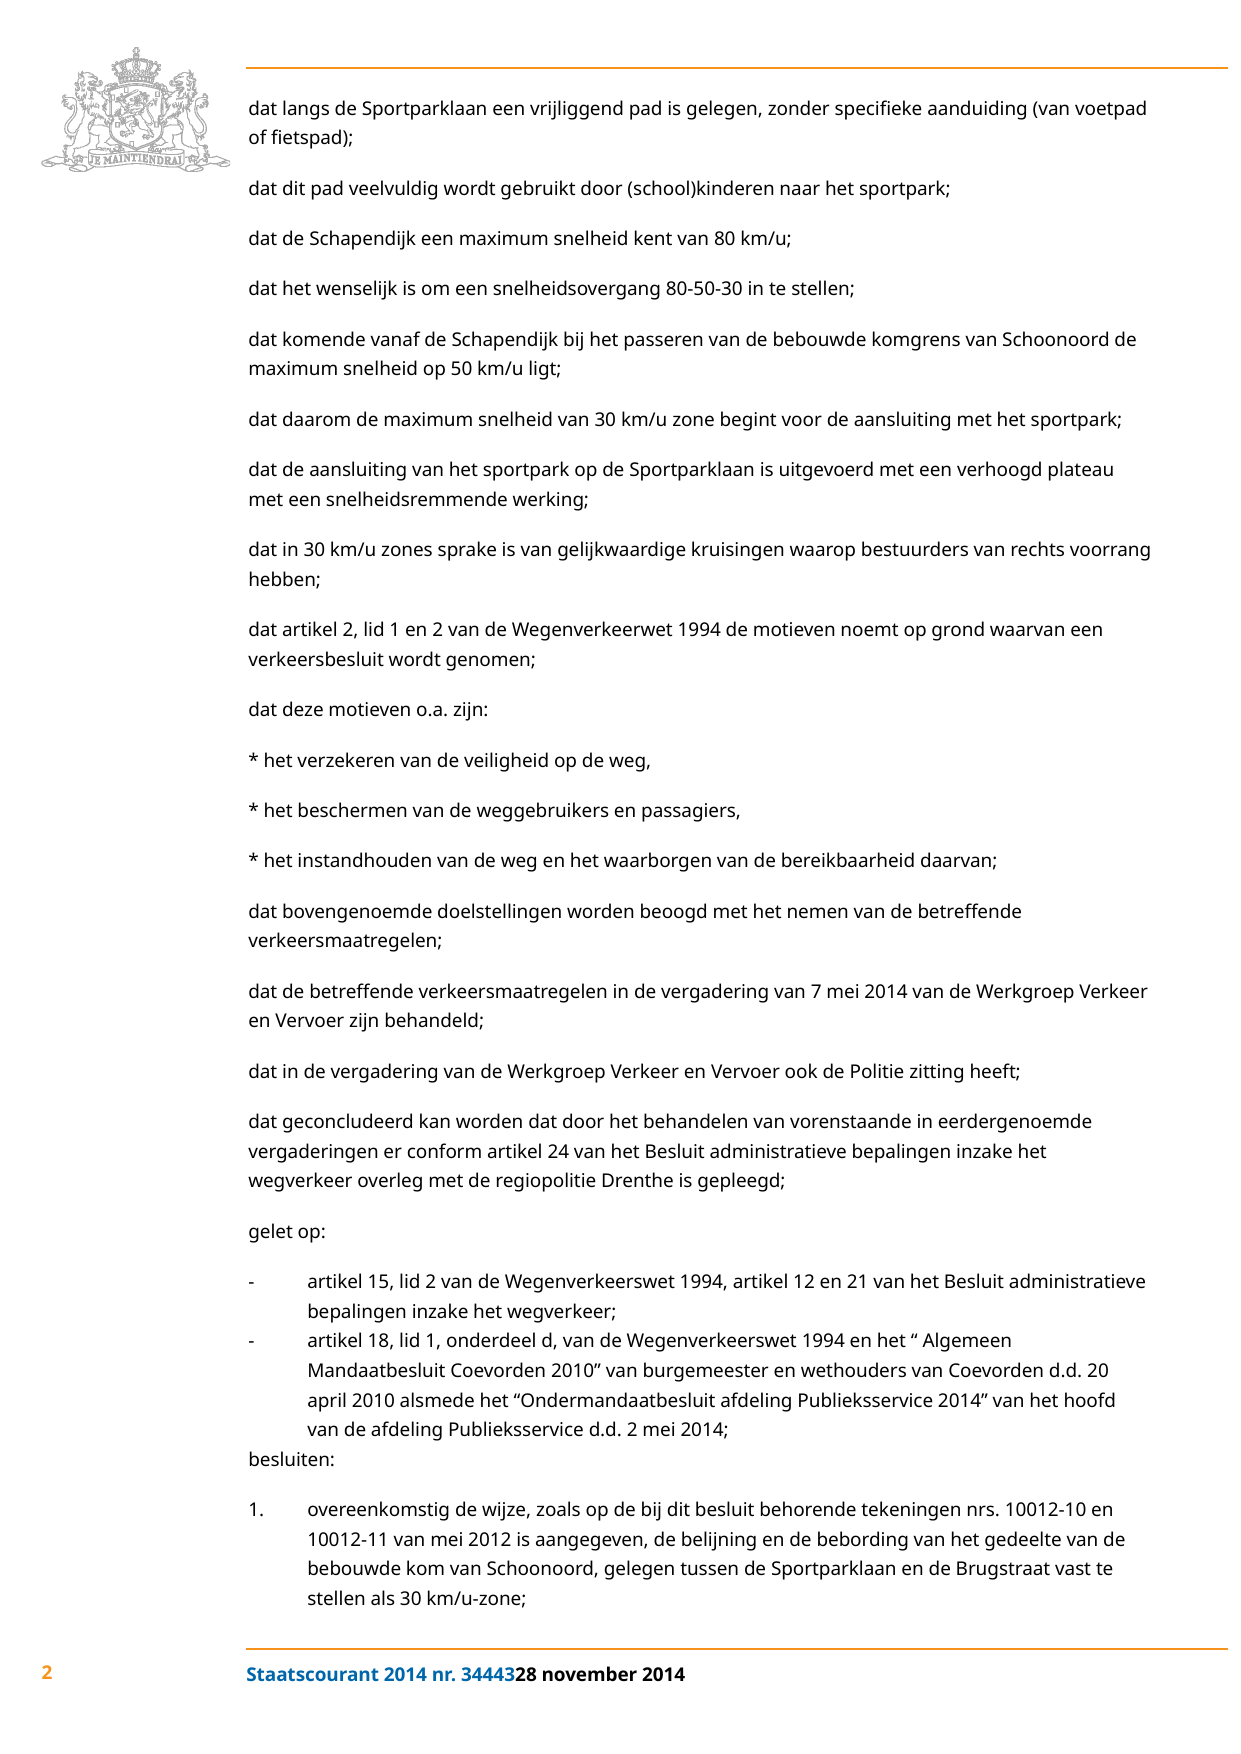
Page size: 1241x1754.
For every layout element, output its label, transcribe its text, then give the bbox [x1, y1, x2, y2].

text * het instandhouden van de weg en het waarborgen van de bereikbaarheid daarvan; [248, 848, 1152, 873]
text dat komende vanaf de Schapendijk bij het passeren van de bebouwde komgrens van Schoonoord de maximum snelheid op 50 km/u ligt; [248, 326, 1152, 381]
text dat artikel 2, lid 1 en 2 van de Wegenverkeerwet 1994 de motieven noemt op grond waarvan een verkeersbesluit wordt genomen; [248, 616, 1152, 672]
text dat in de vergadering van de Werkgroep Verkeer en Vervoer ook de Politie zitting heeft; [248, 1058, 1152, 1084]
text dat langs de Sportparklaan een vrijliggend pad is gelegen, zonder specifieke aanduiding (van voetpad of fietspad); [248, 95, 1152, 150]
text dat dit pad veelvuldig wordt gebruikt door (school)kinderen naar het sportpark; [248, 175, 1152, 201]
text dat de betreffende verkeersmaatregelen in de vergadering van 7 mei 2014 van de Werkgroep Verkeer en Vervoer zijn behandeld; [248, 978, 1152, 1033]
text besluiten: [248, 1446, 1152, 1472]
text * het verzekeren van de veiligheid op de weg, [248, 747, 1152, 773]
picture [41, 47, 231, 172]
text dat in 30 km/u zones sprake is van gelijkwaardige kruisingen waarop bestuurders van rechts voorrang hebben; [248, 536, 1152, 592]
list overeenkomstig de wijze, zoals op de bij dit besluit behorende tekeningen nrs. 10012-10 en 10012-11 van mei 2012 is aangegeven, de belijning en de bebording van het gedeelte van de bebouwde kom van Schoonoord, gelegen tussen de Sportparklaan en de Brugstraat vast te stellen als 30 km/u-zone; [248, 1496, 1152, 1611]
text dat bovengenoemde doelstellingen worden beoogd met het nemen van de betreffende verkeersmaatregelen; [248, 898, 1152, 953]
text * het beschermen van de weggebruikers en passagiers, [248, 797, 1152, 823]
text dat de Schapendijk een maximum snelheid kent van 80 km/u; [248, 225, 1152, 251]
list artikel 15, lid 2 van de Wegenverkeerswet 1994, artikel 12 en 21 van het Besluit administratieve bepalingen inzake het wegverkeer; [248, 1268, 1152, 1324]
text dat het wenselijk is om een snelheidsovergang 80-50-30 in te stellen; [248, 276, 1152, 301]
text dat de aansluiting van het sportpark op de Sportparklaan is uitgevoerd met een verhoogd plateau met een snelheidsremmende werking; [248, 456, 1152, 512]
text gelet op: [248, 1218, 1152, 1244]
text dat deze motieven o.a. zijn: [248, 696, 1152, 722]
list artikel 18, lid 1, onderdeel d, van de Wegenverkeerswet 1994 en het “ Algemeen Mandaatbesluit Coevorden 2010” van burgemeester en wethouders van Coevorden d.d. 20 april 2010 alsmede het “Ondermandaatbesluit afdeling Publieksservice 2014” van het hoofd van de afdeling Publieksservice d.d. 2 mei 2014; [248, 1328, 1152, 1442]
text dat daarom de maximum snelheid van 30 km/u zone begint voor de aansluiting met het sportpark; [248, 406, 1152, 432]
text dat geconcludeerd kan worden dat door het behandelen van vorenstaande in eerdergenoemde vergaderingen er conform artikel 24 van het Besluit administratieve bepalingen inzake het wegverkeer overleg met de regiopolitie Drenthe is gepleegd; [248, 1108, 1152, 1193]
